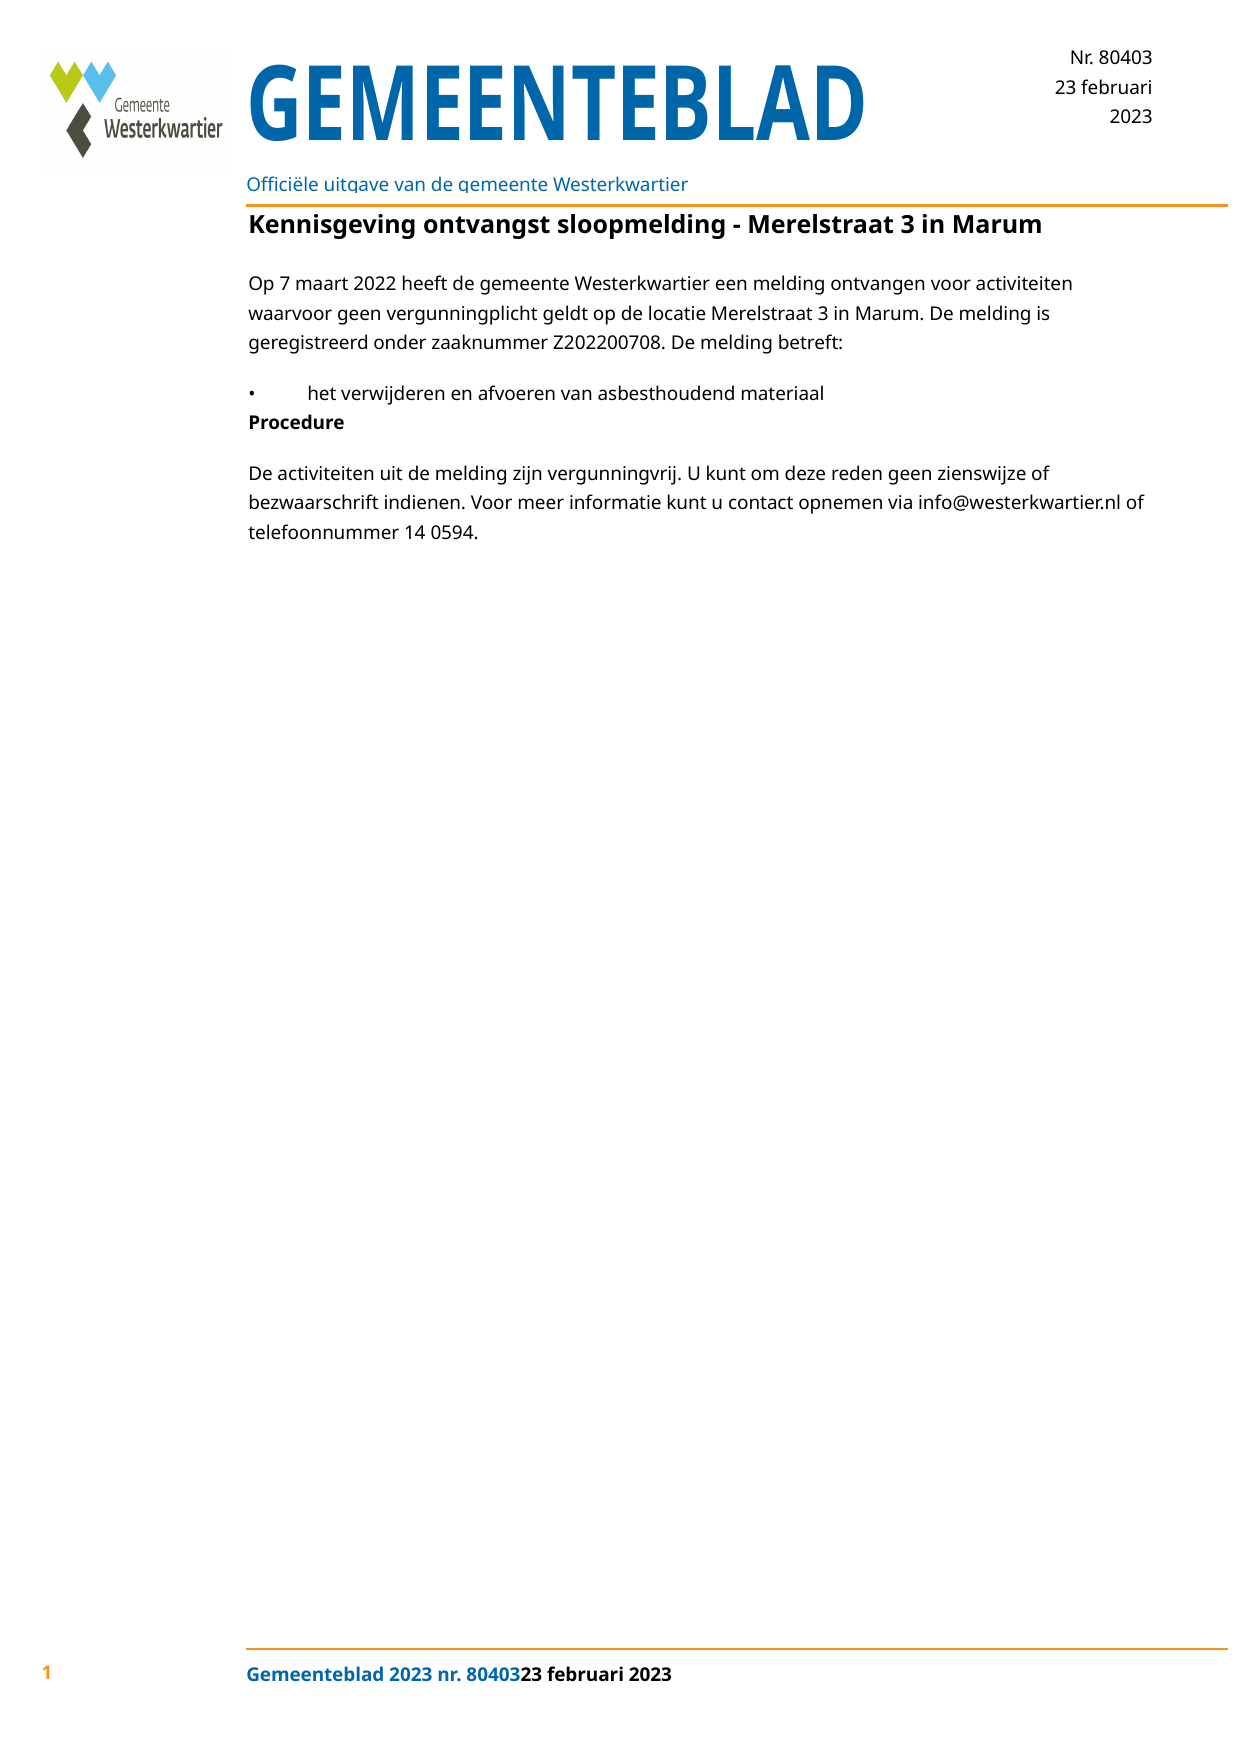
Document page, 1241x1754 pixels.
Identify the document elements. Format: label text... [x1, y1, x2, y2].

text De activiteiten uit de melding zijn vergunningvrij. U kunt om deze reden geen zienswijze of bezwaarschrift indienen. Voor meer informatie kunt u contact opnemen via info@westerkwartier.nl of telefoonnummer 14 0594. [248, 460, 1152, 545]
text Op 7 maart 2022 heeft de gemeente Westerkwartier een melding ontvangen voor activiteiten waarvoor geen vergunningplicht geldt op de locatie Merelstraat 3 in Marum. De melding is geregistreerd onder zaaknummer Z202200708. De melding betreft: [248, 270, 1152, 355]
text Kennisgeving ontvangst sloopmelding - Merelstraat 3 in Marum [248, 207, 1152, 241]
picture [41, 47, 231, 172]
text Procedure [248, 409, 1152, 435]
list het verwijderen en afvoeren van asbesthoudend materiaal [248, 380, 1152, 406]
